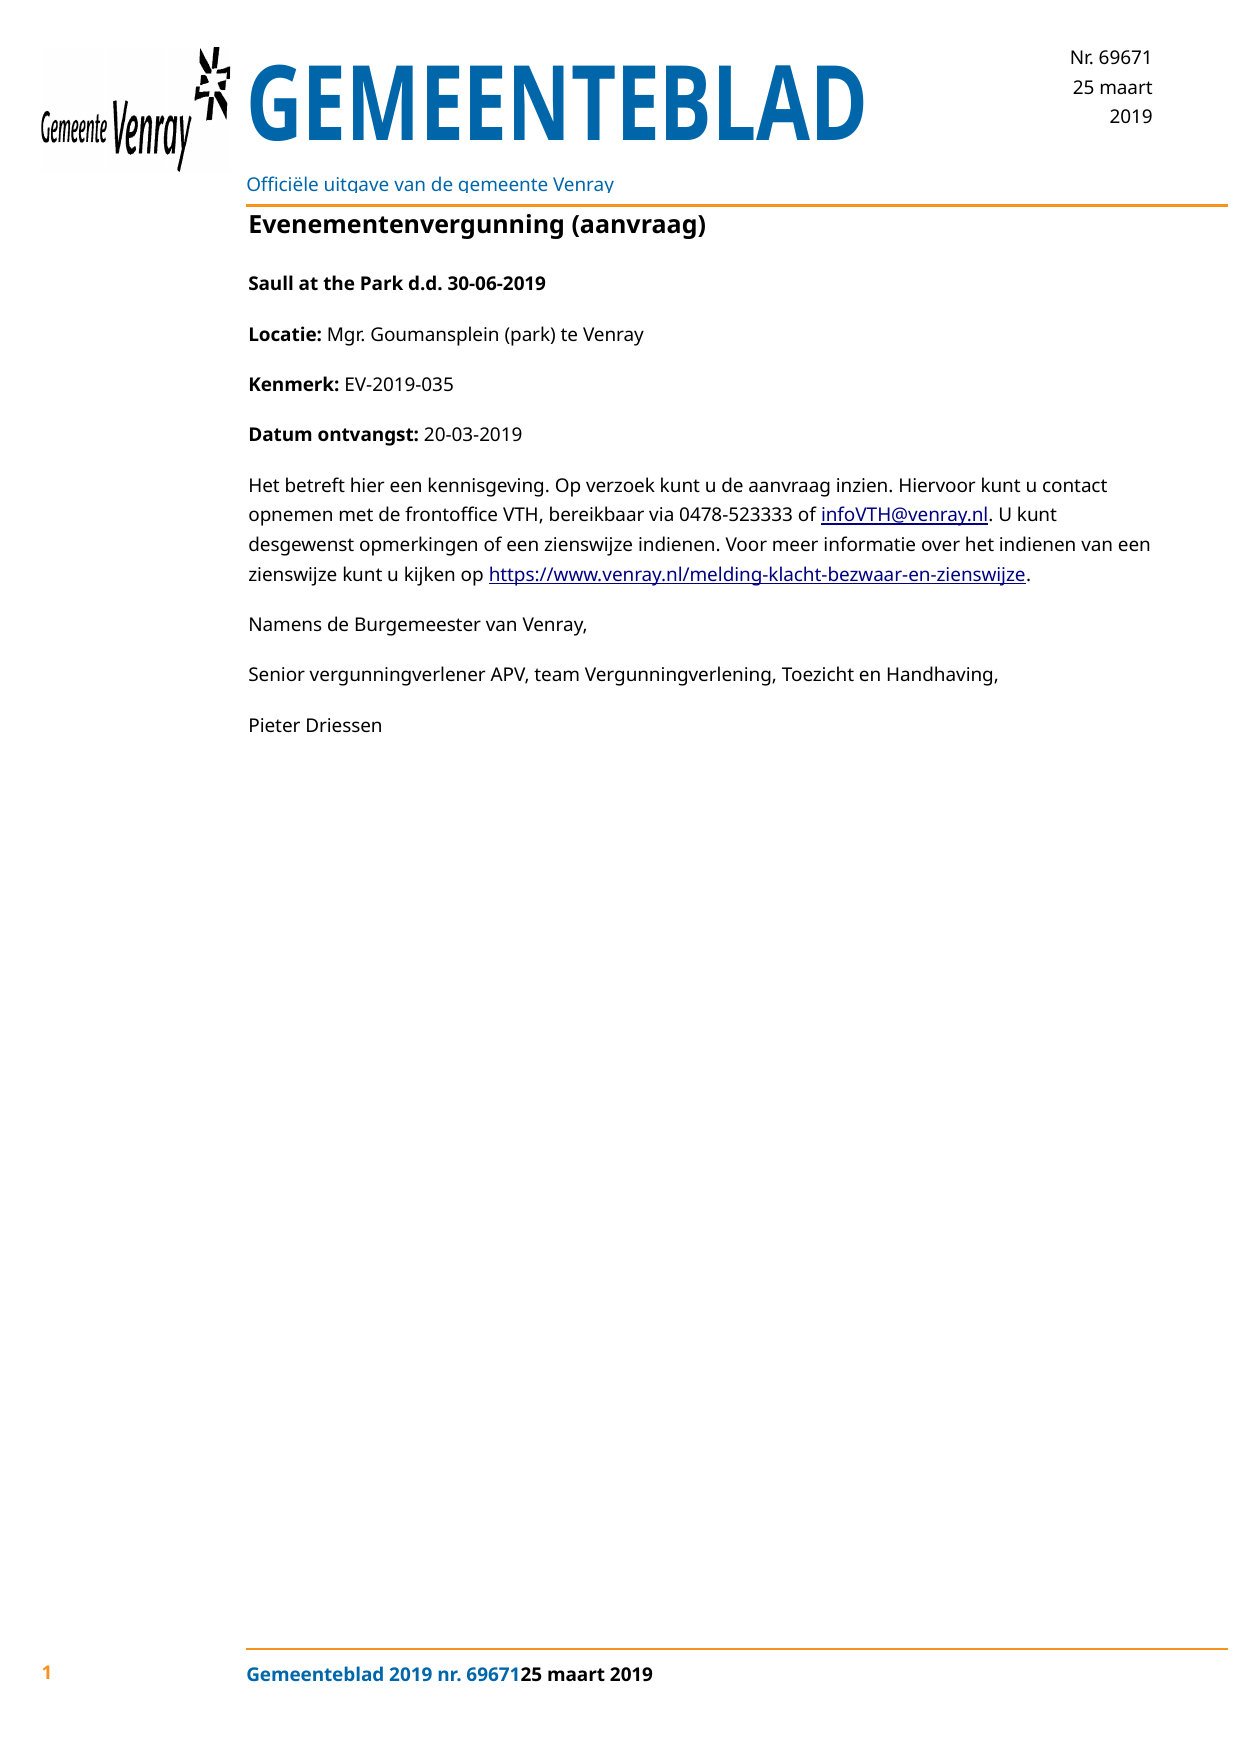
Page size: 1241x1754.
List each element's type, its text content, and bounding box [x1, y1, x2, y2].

text Kenmerk: EV-2019-035 [248, 371, 1152, 397]
text Pieter Driessen [248, 712, 1152, 738]
picture [41, 47, 231, 172]
text Datum ontvangst: 20-03-2019 [248, 422, 1152, 447]
text Namens de Burgemeester van Venray, [248, 611, 1152, 637]
text Evenementenvergunning (aanvraag) [248, 207, 1152, 241]
text Het betreft hier een kennisgeving. Op verzoek kunt u de aanvraag inzien. Hiervoor kunt u contact opnemen met de frontoffice VTH, bereikbaar via 0478-523333 of infoVTH@venray.nl. U kunt desgewenst opmerkingen of een zienswijze indienen. Voor meer informatie over het indienen van een zienswijze kunt u kijken op https://www.venray.nl/melding-klacht-bezwaar-en-zienswijze. [248, 472, 1152, 586]
text Senior vergunningverlener APV, team Vergunningverlening, Toezicht en Handhaving, [248, 662, 1152, 687]
text Locatie: Mgr. Goumansplein (park) te Venray [248, 321, 1152, 346]
text Saull at the Park d.d. 30-06-2019 [248, 270, 1152, 296]
